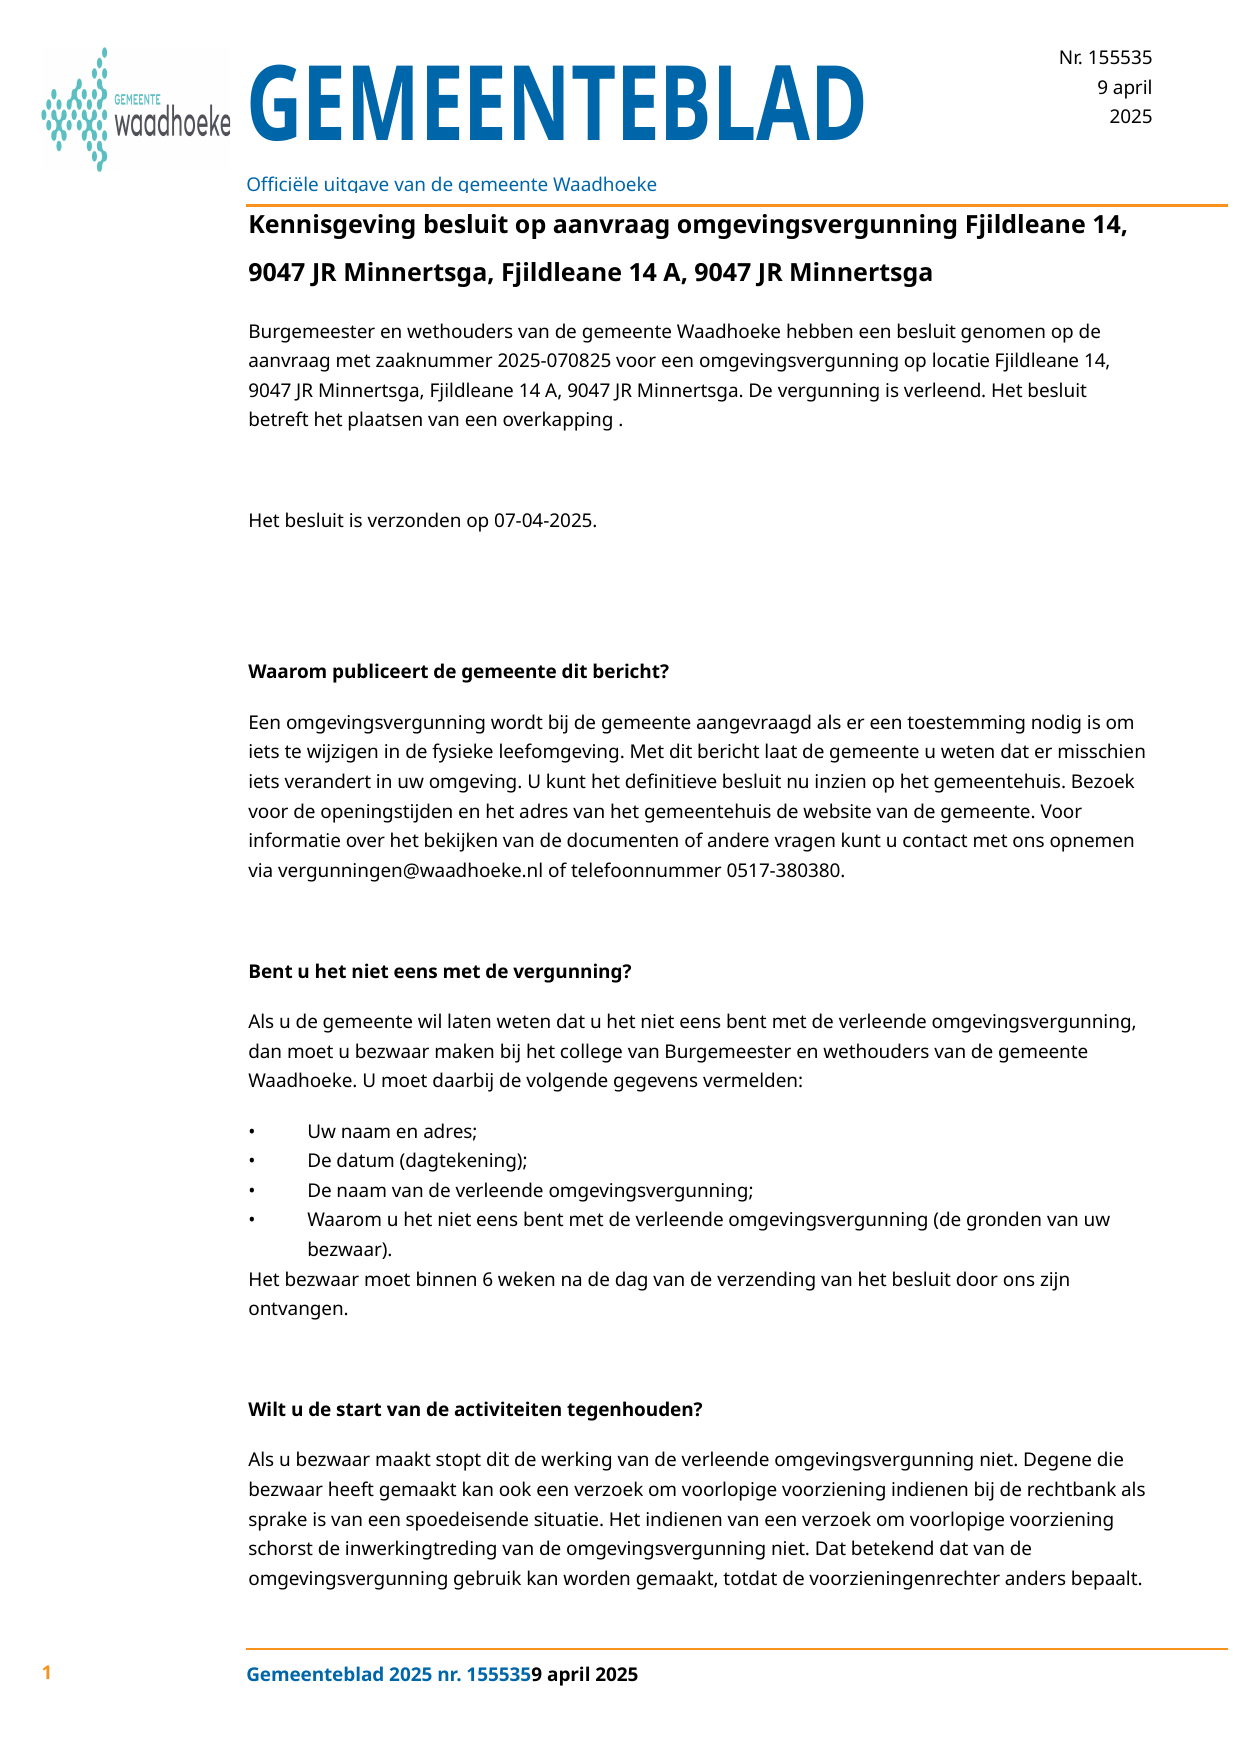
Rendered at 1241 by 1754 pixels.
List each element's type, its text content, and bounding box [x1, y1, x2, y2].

text Burgemeester en wethouders van de gemeente Waadhoeke hebben een besluit genomen op de aanvraag met zaaknummer 2025-070825 voor een omgevingsvergunning op locatie Fjildleane 14, 9047 JR Minnertsga, Fjildleane 14 A, 9047 JR Minnertsga. De vergunning is verleend. Het besluit betreft het plaatsen van een overkapping . [248, 318, 1152, 432]
text Kennisgeving besluit op aanvraag omgevingsvergunning Fjildleane 14, 9047 JR Minnertsga, Fjildleane 14 A, 9047 JR Minnertsga [248, 207, 1152, 288]
list Uw naam en adres; [248, 1118, 1152, 1144]
text Wilt u de start van de activiteiten tegenhouden? [248, 1396, 1152, 1422]
list Waarom u het niet eens bent met de verleende omgevingsvergunning (de gronden van uw bezwaar). [248, 1207, 1152, 1262]
text Als u bezwaar maakt stopt dit de werking van de verleende omgevingsvergunning niet. Degene die bezwaar heeft gemaakt kan ook een verzoek om voorlopige voorziening indienen bij de rechtbank als sprake is van een spoedeisende situatie. Het indienen van een verzoek om voorlopige voorziening schorst de inwerkingtreding van de omgevingsvergunning niet. Dat betekend dat van de omgevingsvergunning gebruik kan worden gemaakt, totdat de voorzieningenrechter anders bepaalt. [248, 1447, 1152, 1591]
text Als u de gemeente wil laten weten dat u het niet eens bent met de verleende omgevingsvergunning, dan moet u bezwaar maken bij het college van Burgemeester en wethouders van de gemeente Waadhoeke. U moet daarbij de volgende gegevens vermelden: [248, 1008, 1152, 1093]
text Waarom publiceert de gemeente dit bericht? [248, 659, 1152, 684]
list De datum (dagtekening); [248, 1147, 1152, 1173]
text Een omgevingsvergunning wordt bij de gemeente aangevraagd als er een toestemming nodig is om iets te wijzigen in de fysieke leefomgeving. Met dit bericht laat de gemeente u weten dat er misschien iets verandert in uw omgeving. U kunt het definitieve besluit nu inzien op het gemeentehuis. Bezoek voor de openingstijden en het adres van het gemeentehuis de website van de gemeente. Voor informatie over het bekijken van de documenten of andere vragen kunt u contact met ons opnemen via vergunningen@waadhoeke.nl of telefoonnummer 0517-380380. [248, 709, 1152, 883]
list De naam van de verleende omgevingsvergunning; [248, 1177, 1152, 1203]
text Het besluit is verzonden op 07-04-2025. [248, 507, 1152, 533]
picture [41, 47, 231, 172]
text Bent u het niet eens met de vergunning? [248, 958, 1152, 984]
text Het bezwaar moet binnen 6 weken na de dag van de verzending van het besluit door ons zijn ontvangen. [248, 1266, 1152, 1321]
